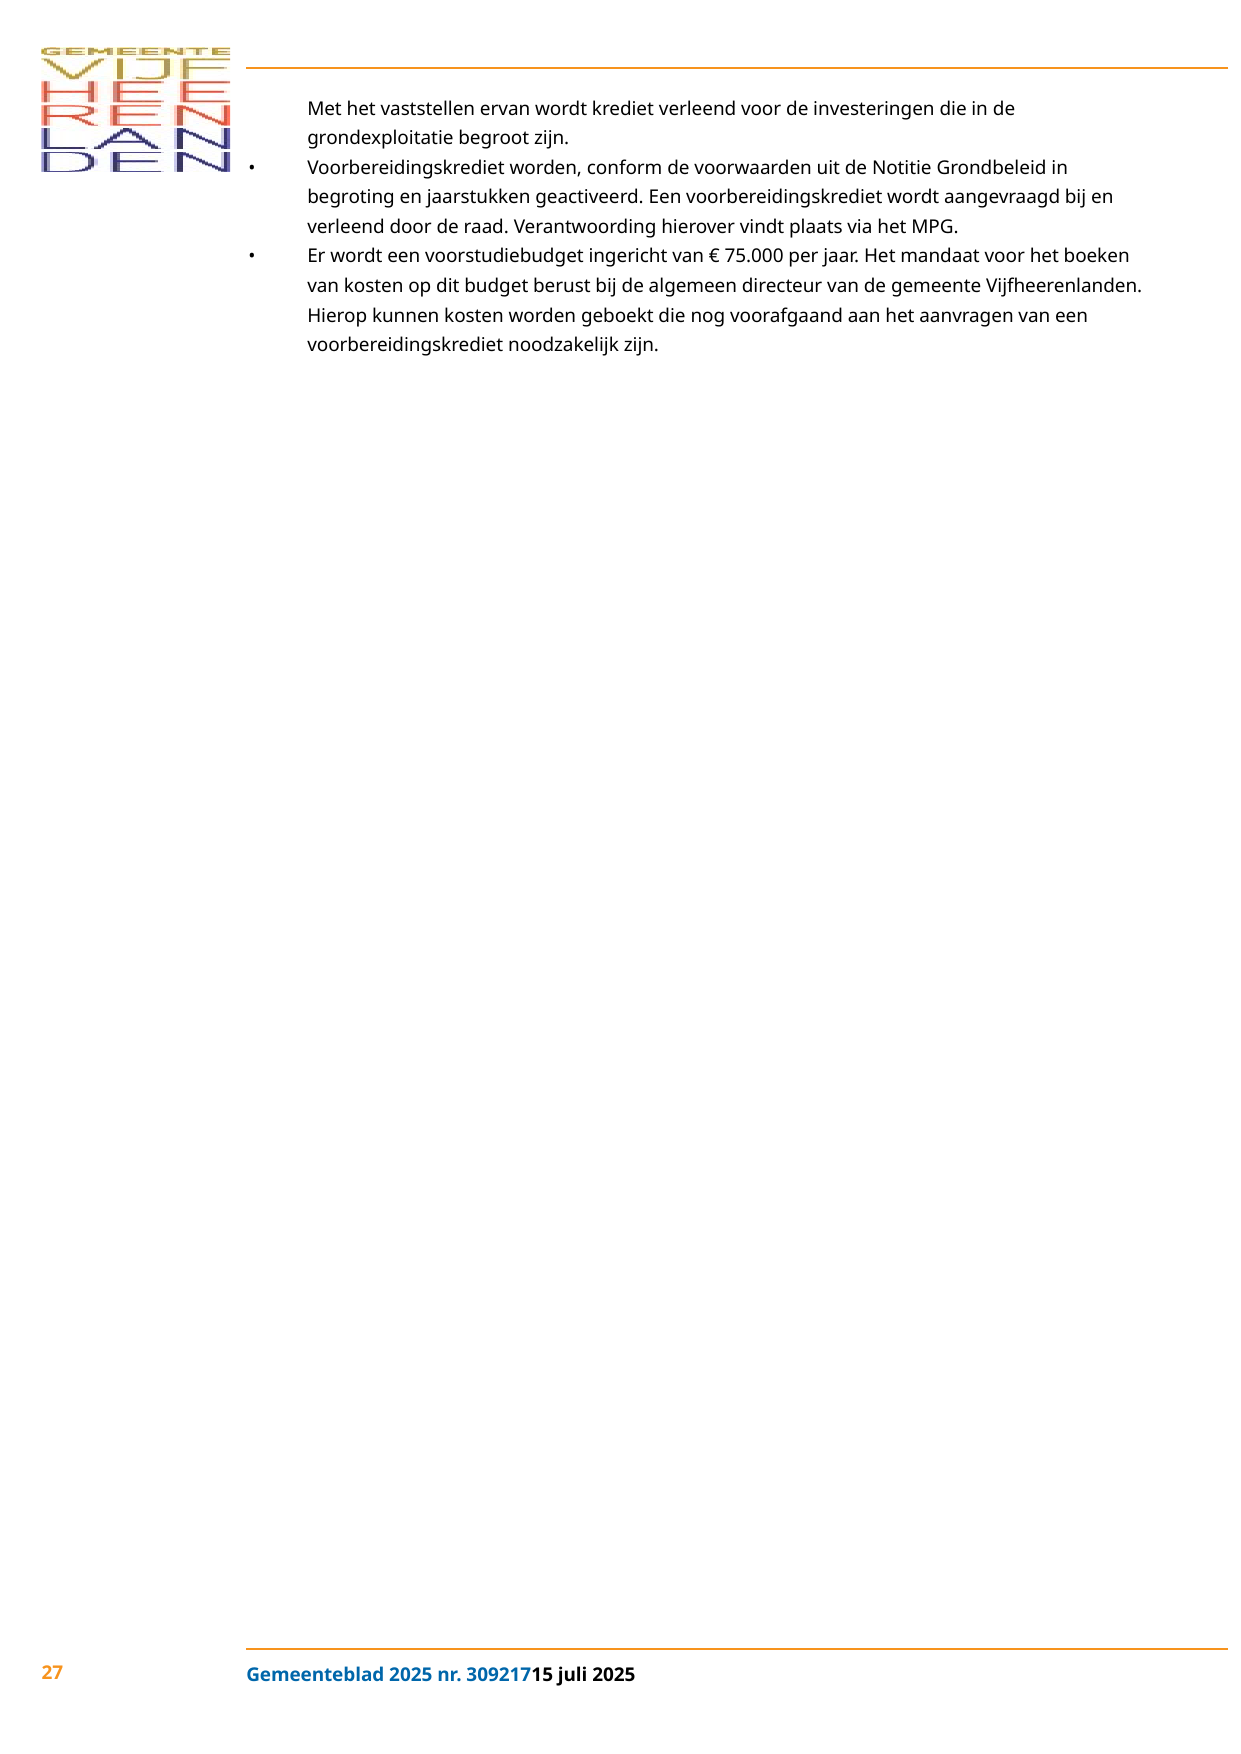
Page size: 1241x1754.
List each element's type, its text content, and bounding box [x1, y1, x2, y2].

table_header Met het vaststellen ervan wordt krediet verleend voor de investeringen die in de grondexploitatie begroot zijn. Voorbereidingskrediet worden, conform de voorwaarden uit de Notitie Grondbeleid in begroting en jaarstukken geactiveerd. Een voorbereidingskrediet wordt aangevraagd bij en verleend door de raad. Verantwoording hierover vindt plaats via het MPG. Er wordt een voorstudiebudget ingericht van € 75.000 per jaar. Het mandaat voor het boeken van kosten op dit budget berust bij de algemeen directeur van de gemeente Vijfheerenlanden. Hierop kunnen kosten worden geboekt die nog voorafgaand aan het aanvragen van een voorbereidingskrediet noodzakelijk zijn. [248, 95, 1152, 357]
picture [41, 47, 231, 172]
